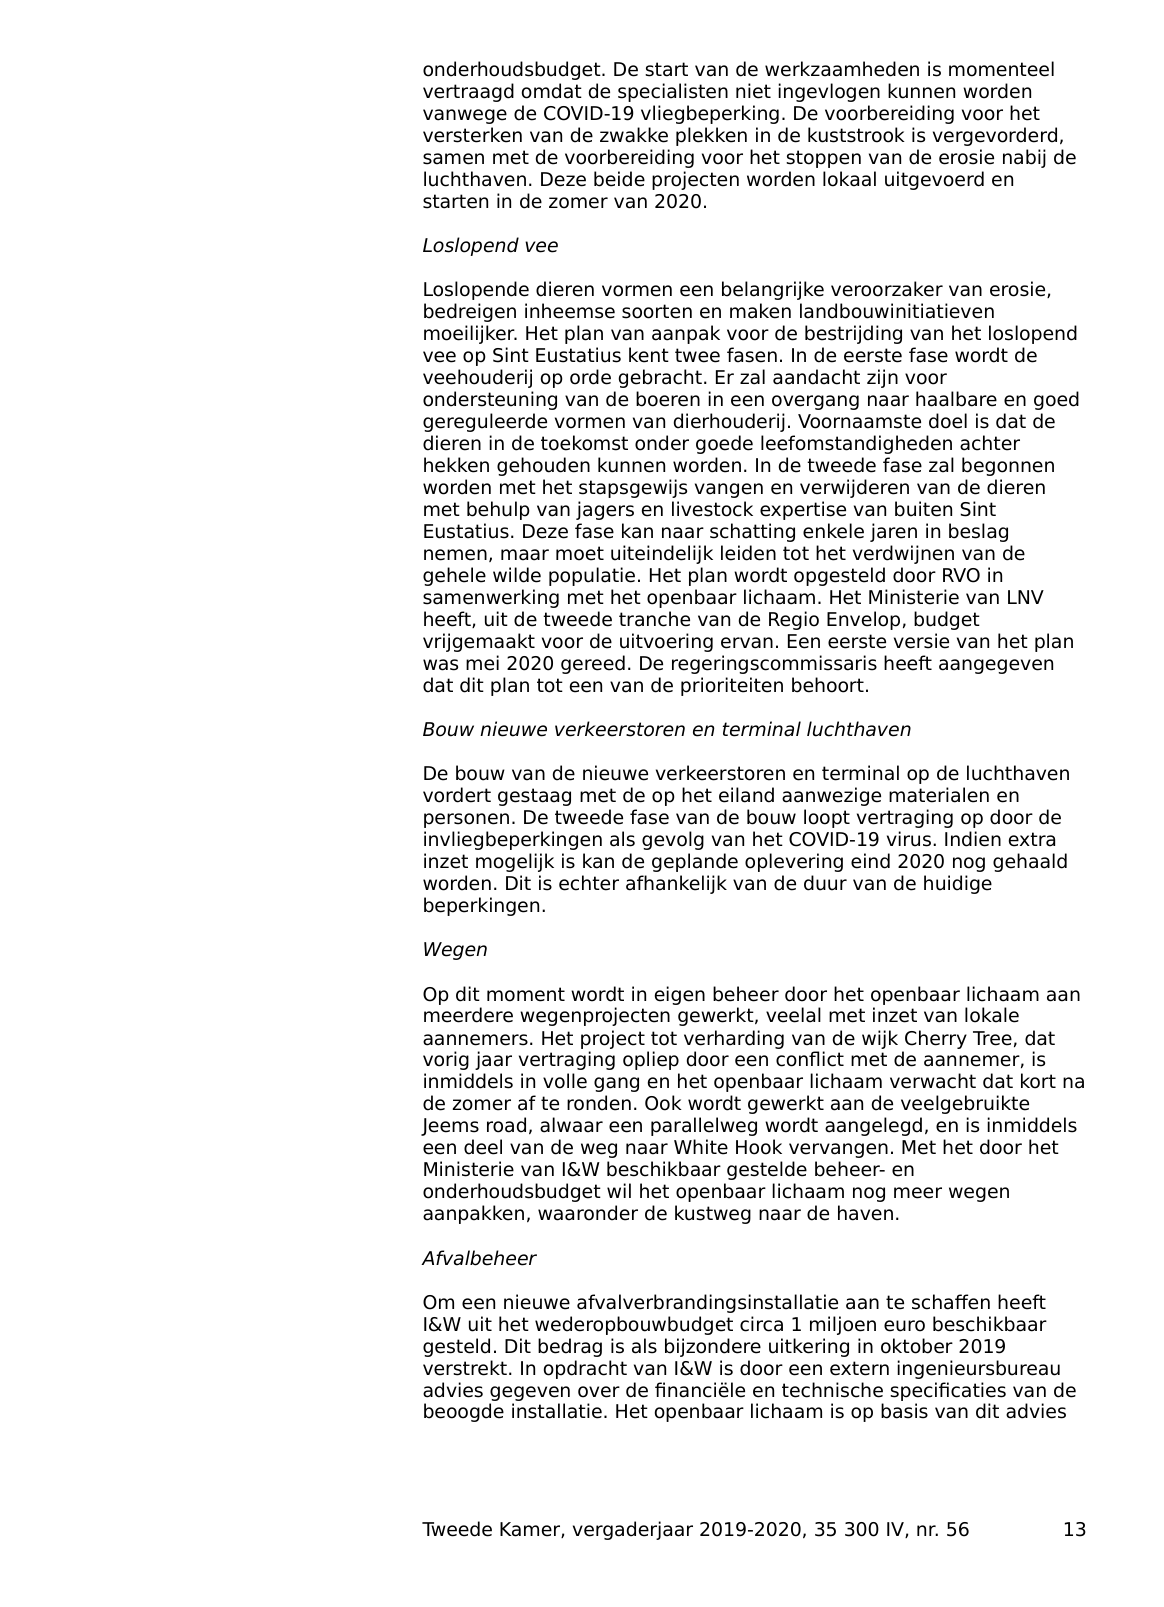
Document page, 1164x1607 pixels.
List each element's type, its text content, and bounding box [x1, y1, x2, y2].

subtitle Wegen [422, 939, 1087, 961]
subtitle Afvalbeheer [422, 1247, 1087, 1269]
text De bouw van de nieuwe verkeerstoren en terminal op de luchthaven vordert gestaag met de op het eiland aanwezige materialen en personen. De tweede fase van de bouw loopt vertraging op door de invliegbeperkingen als gevolg van het COVID-19 virus. Indien extra inzet mogelijk is kan de geplande oplevering eind 2020 nog gehaald worden. Dit is echter afhankelijk van de duur van de huidige beperkingen. [422, 763, 1087, 917]
subtitle Bouw nieuwe verkeerstoren en terminal luchthaven [422, 719, 1087, 741]
subtitle Loslopend vee [422, 235, 1087, 257]
text Om een nieuwe afvalverbrandingsinstallatie aan te schaffen heeft I&W uit het wederopbouwbudget circa 1 miljoen euro beschikbaar gesteld. Dit bedrag is als bijzondere uitkering in oktober 2019 verstrekt. In opdracht van I&W is door een extern ingenieursbureau advies gegeven over de financiële en technische specificaties van de beoogde installatie. Het openbaar lichaam is op basis van dit advies [422, 1292, 1087, 1423]
text Op dit moment wordt in eigen beheer door het openbaar lichaam aan meerdere wegenprojecten gewerkt, veelal met inzet van lokale aannemers. Het project tot verharding van de wijk Cherry Tree, dat vorig jaar vertraging opliep door een conflict met de aannemer, is inmiddels in volle gang en het openbaar lichaam verwacht dat kort na de zomer af te ronden. Ook wordt gewerkt aan de veelgebruikte Jeems road, alwaar een parallelweg wordt aangelegd, en is inmiddels een deel van de weg naar White Hook vervangen. Met het door het Ministerie van I&W beschikbaar gestelde beheer- en onderhoudsbudget wil het openbaar lichaam nog meer wegen aanpakken, waaronder de kustweg naar de haven. [422, 983, 1087, 1225]
text Loslopende dieren vormen een belangrijke veroorzaker van erosie, bedreigen inheemse soorten en maken landbouwinitiatieven moeilijker. Het plan van aanpak voor de bestrijding van het loslopend vee op Sint Eustatius kent twee fasen. In de eerste fase wordt de veehouderij op orde gebracht. Er zal aandacht zijn voor ondersteuning van de boeren in een overgang naar haalbare en goed gereguleerde vormen van dierhouderij. Voornaamste doel is dat de dieren in de toekomst onder goede leefomstandigheden achter hekken gehouden kunnen worden. In de tweede fase zal begonnen worden met het stapsgewijs vangen en verwijderen van de dieren met behulp van jagers en livestock expertise van buiten Sint Eustatius. Deze fase kan naar schatting enkele jaren in beslag nemen, maar moet uiteindelijk leiden tot het verdwijnen van de gehele wilde populatie. Het plan wordt opgesteld door RVO in samenwerking met het openbaar lichaam. Het Ministerie van LNV heeft, uit de tweede tranche van de Regio Envelop, budget vrijgemaakt voor de uitvoering ervan. Een eerste versie van het plan was mei 2020 gereed. De regeringscommissaris heeft aangegeven dat dit plan tot een van de prioriteiten behoort. [422, 279, 1087, 697]
text onderhoudsbudget. De start van de werkzaamheden is momenteel vertraagd omdat de specialisten niet ingevlogen kunnen worden vanwege de COVID-19 vliegbeperking. De voorbereiding voor het versterken van de zwakke plekken in de kuststrook is vergevorderd, samen met de voorbereiding voor het stoppen van de erosie nabij de luchthaven. Deze beide projecten worden lokaal uitgevoerd en starten in de zomer van 2020. [422, 59, 1087, 213]
